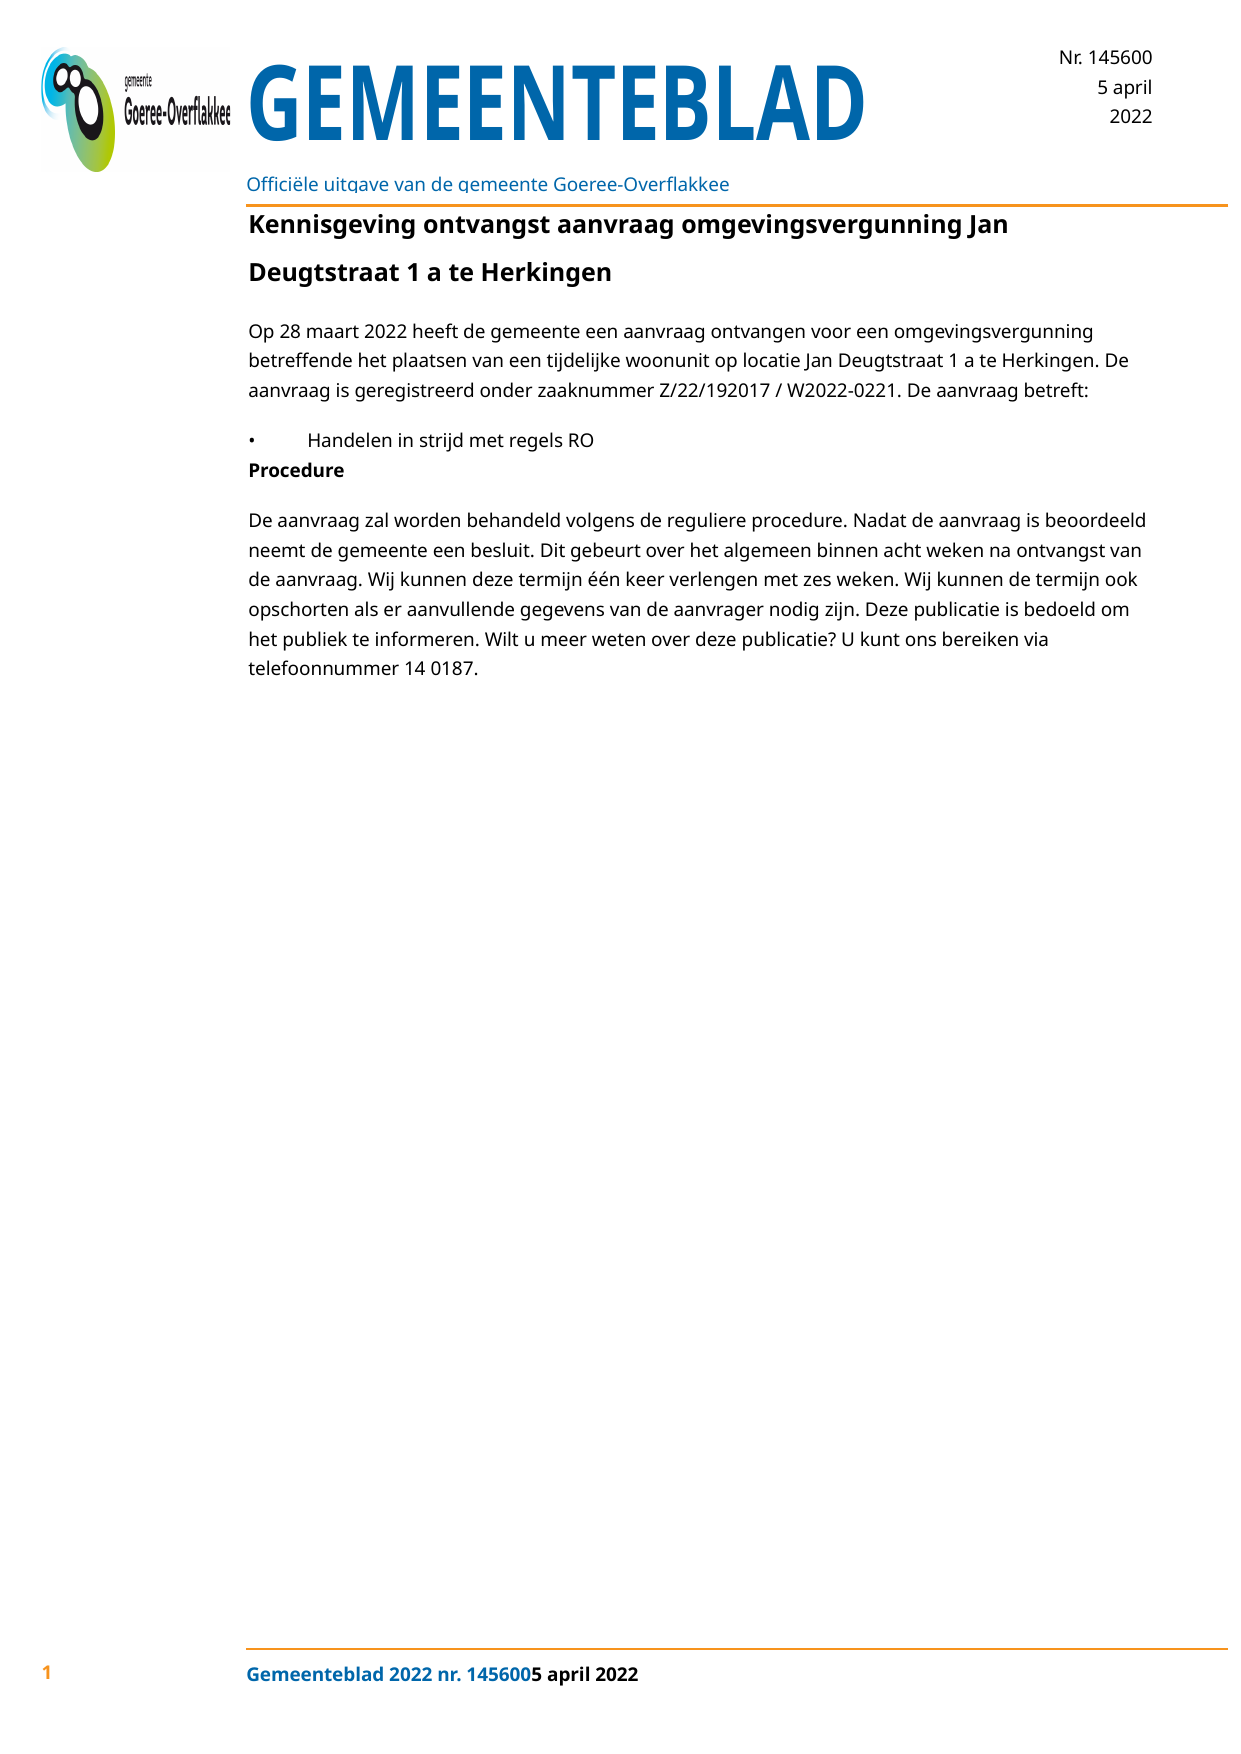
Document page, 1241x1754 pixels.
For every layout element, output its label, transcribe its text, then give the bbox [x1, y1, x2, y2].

text Op 28 maart 2022 heeft de gemeente een aanvraag ontvangen voor een omgevingsvergunning betreffende het plaatsen van een tijdelijke woonunit op locatie Jan Deugtstraat 1 a te Herkingen. De aanvraag is geregistreerd onder zaaknummer Z/22/192017 / W2022-0221. De aanvraag betreft: [248, 318, 1152, 403]
list Handelen in strijd met regels RO [248, 427, 1152, 453]
picture [41, 47, 231, 172]
text Procedure [248, 457, 1152, 483]
text Kennisgeving ontvangst aanvraag omgevingsvergunning Jan Deugtstraat 1 a te Herkingen [248, 207, 1152, 288]
text De aanvraag zal worden behandeld volgens de reguliere procedure. Nadat de aanvraag is beoordeeld neemt de gemeente een besluit. Dit gebeurt over het algemeen binnen acht weken na ontvangst van de aanvraag. Wij kunnen deze termijn één keer verlengen met zes weken. Wij kunnen de termijn ook opschorten als er aanvullende gegevens van de aanvrager nodig zijn. Deze publicatie is bedoeld om het publiek te informeren. Wilt u meer weten over deze publicatie? U kunt ons bereiken via telefoonnummer 14 0187. [248, 507, 1152, 681]
